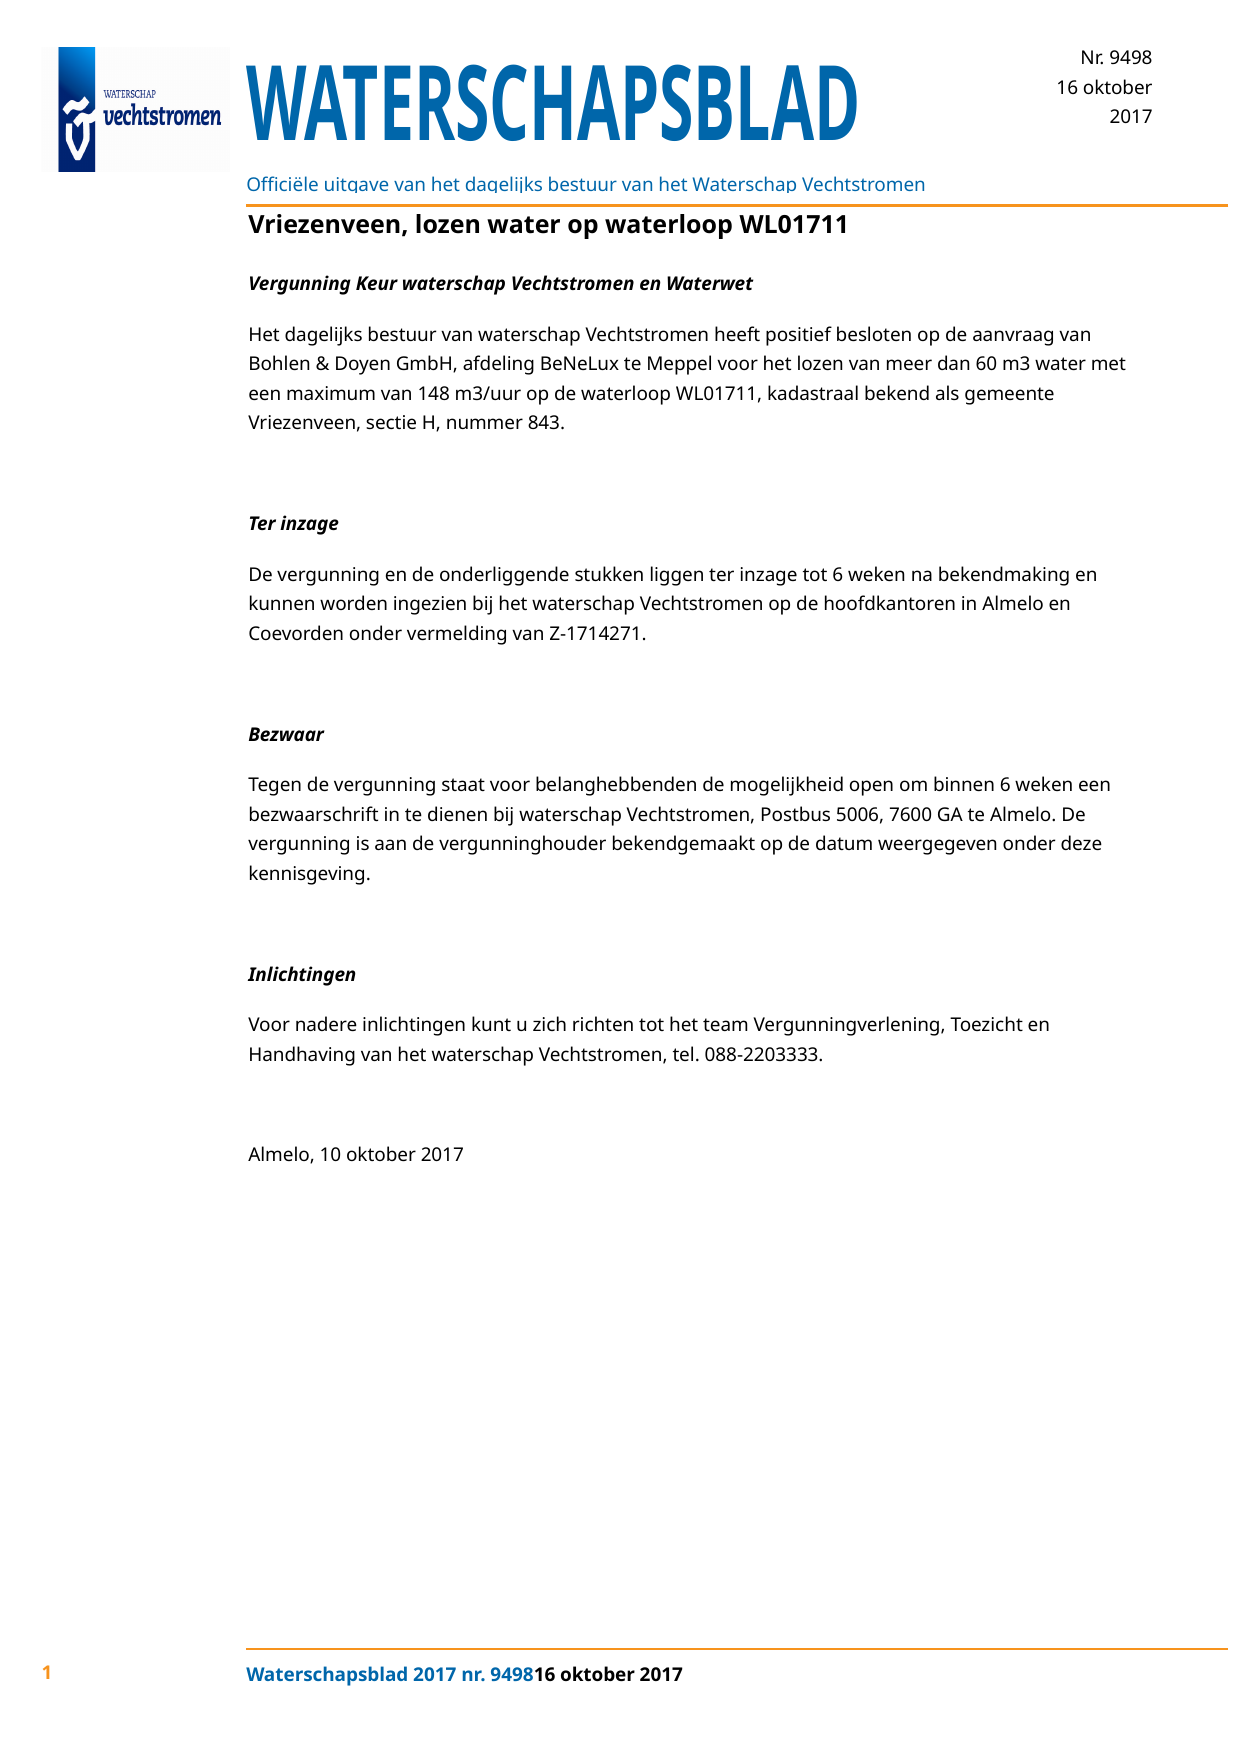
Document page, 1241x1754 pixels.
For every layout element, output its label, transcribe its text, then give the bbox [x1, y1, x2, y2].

text Bezwaar [248, 721, 1152, 746]
text Inlichtingen [248, 961, 1152, 986]
picture [41, 47, 231, 172]
text Voor nadere inlichtingen kunt u zich richten tot het team Vergunningverlening, Toezicht en Handhaving van het waterschap Vechtstromen, tel. 088-2203333. [248, 1011, 1152, 1066]
text De vergunning en de onderliggende stukken liggen ter inzage tot 6 weken na bekendmaking en kunnen worden ingezien bij het waterschap Vechtstromen op de hoofdkantoren in Almelo en Coevorden onder vermelding van Z-1714271. [248, 561, 1152, 646]
text Vergunning Keur waterschap Vechtstromen en Waterwet [248, 270, 1152, 296]
text Vriezenveen, lozen water op waterloop WL01711 [248, 207, 1152, 241]
text Het dagelijks bestuur van waterschap Vechtstromen heeft positief besloten op de aanvraag van Bohlen & Doyen GmbH, afdeling BeNeLux te Meppel voor het lozen van meer dan 60 m3 water met een maximum van 148 m3/uur op de waterloop WL01711, kadastraal bekend als gemeente Vriezenveen, sectie H, nummer 843. [248, 321, 1152, 435]
text Ter inzage [248, 510, 1152, 536]
text Almelo, 10 oktober 2017 [248, 1142, 1152, 1167]
text Tegen de vergunning staat voor belanghebbenden de mogelijkheid open om binnen 6 weken een bezwaarschrift in te dienen bij waterschap Vechtstromen, Postbus 5006, 7600 GA te Almelo. De vergunning is aan de vergunninghouder bekendgemaakt op de datum weergegeven onder deze kennisgeving. [248, 771, 1152, 886]
